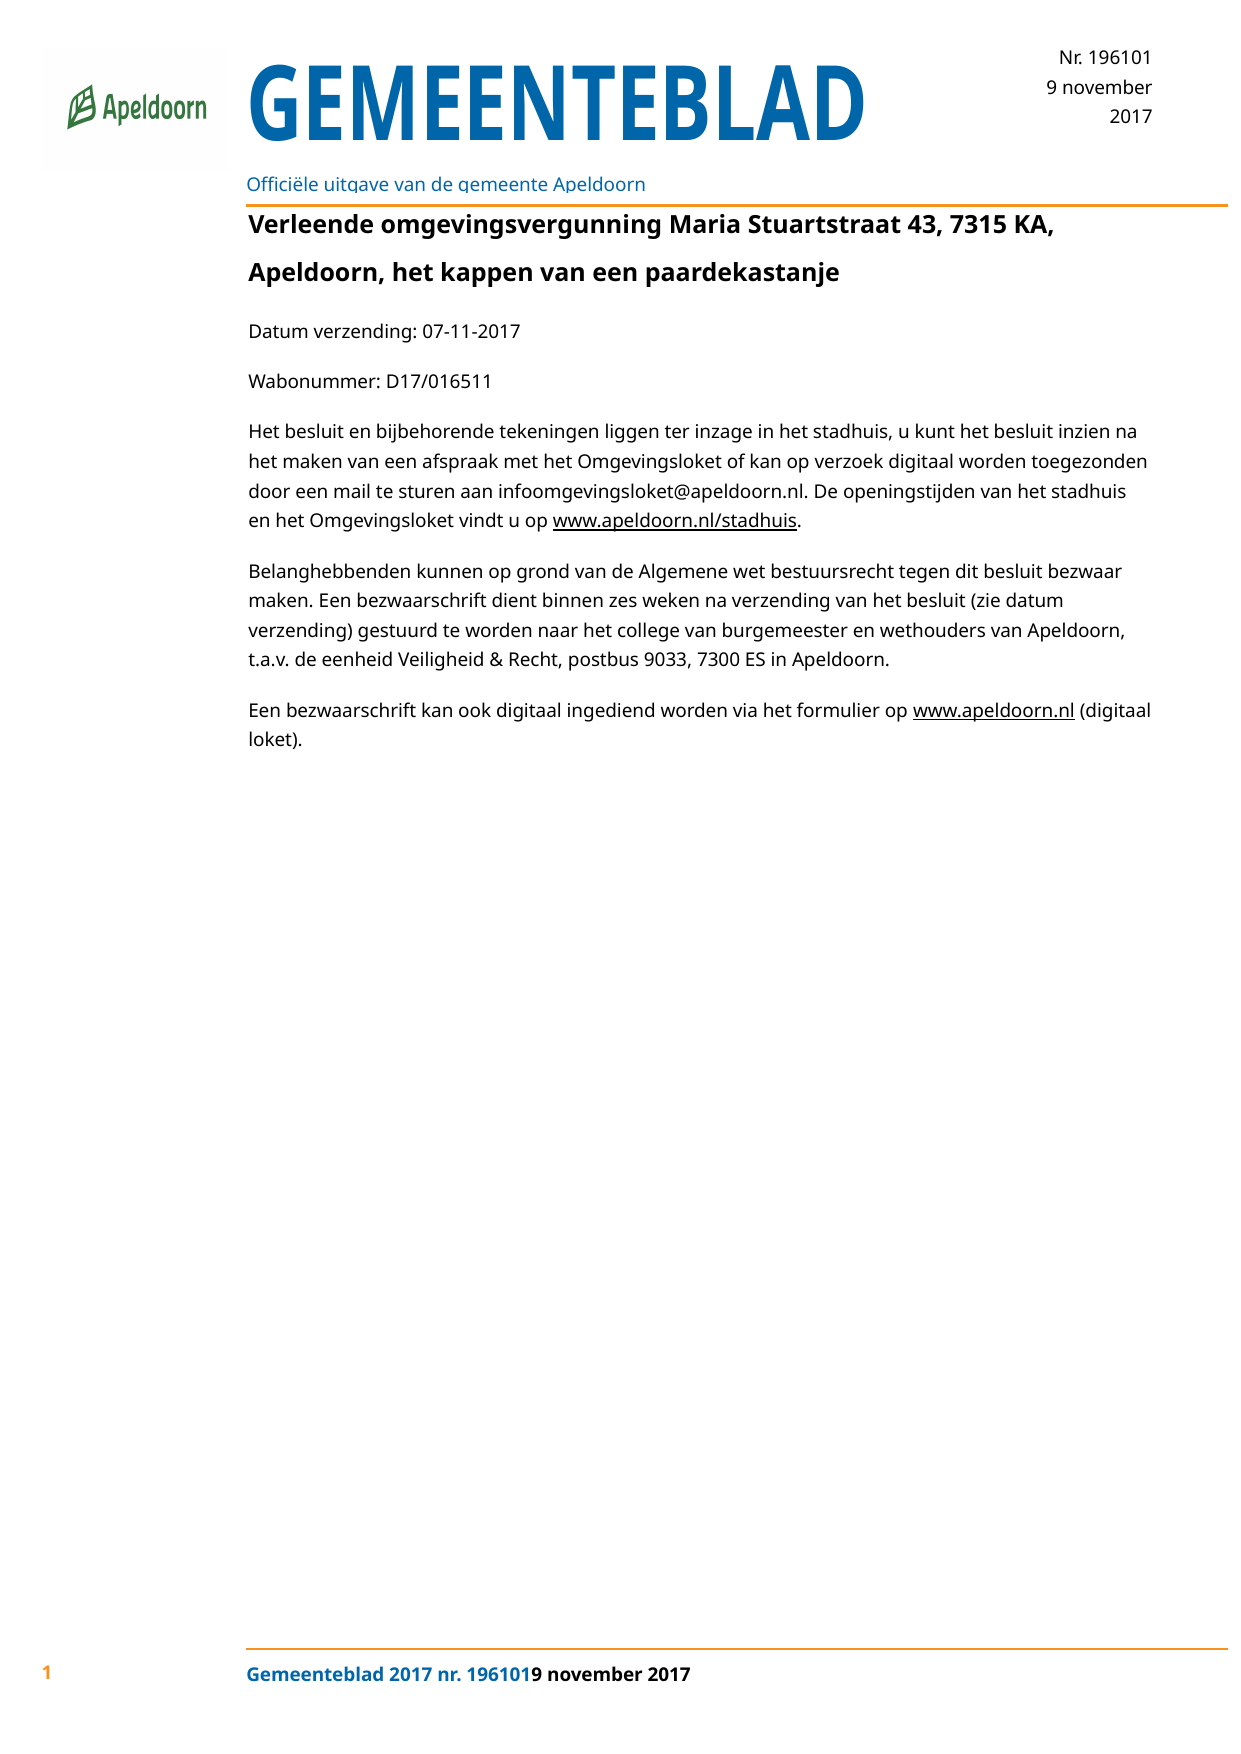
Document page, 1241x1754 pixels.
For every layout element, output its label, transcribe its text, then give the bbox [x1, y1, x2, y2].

text Datum verzending: 07-11-2017 [248, 318, 1152, 344]
text Belanghebbenden kunnen op grond van de Algemene wet bestuursrecht tegen dit besluit bezwaar maken. Een bezwaarschrift dient binnen zes weken na verzending van het besluit (zie datum verzending) gestuurd te worden naar het college van burgemeester en wethouders van Apeldoorn, t.a.v. de eenheid Veiligheid & Recht, postbus 9033, 7300 ES in Apeldoorn. [248, 558, 1152, 672]
text Een bezwaarschrift kan ook digitaal ingediend worden via het formulier op www.apeldoorn.nl (digitaal loket). [248, 697, 1152, 752]
picture [41, 47, 231, 172]
text Wabonummer: D17/016511 [248, 368, 1152, 394]
text Verleende omgevingsvergunning Maria Stuartstraat 43, 7315 KA, Apeldoorn, het kappen van een paardekastanje [248, 207, 1152, 288]
text Het besluit en bijbehorende tekeningen liggen ter inzage in het stadhuis, u kunt het besluit inzien na het maken van een afspraak met het Omgevingsloket of kan op verzoek digitaal worden toegezonden door een mail te sturen aan infoomgevingsloket@apeldoorn.nl. De openingstijden van het stadhuis en het Omgevingsloket vindt u op www.apeldoorn.nl/stadhuis. [248, 419, 1152, 533]
